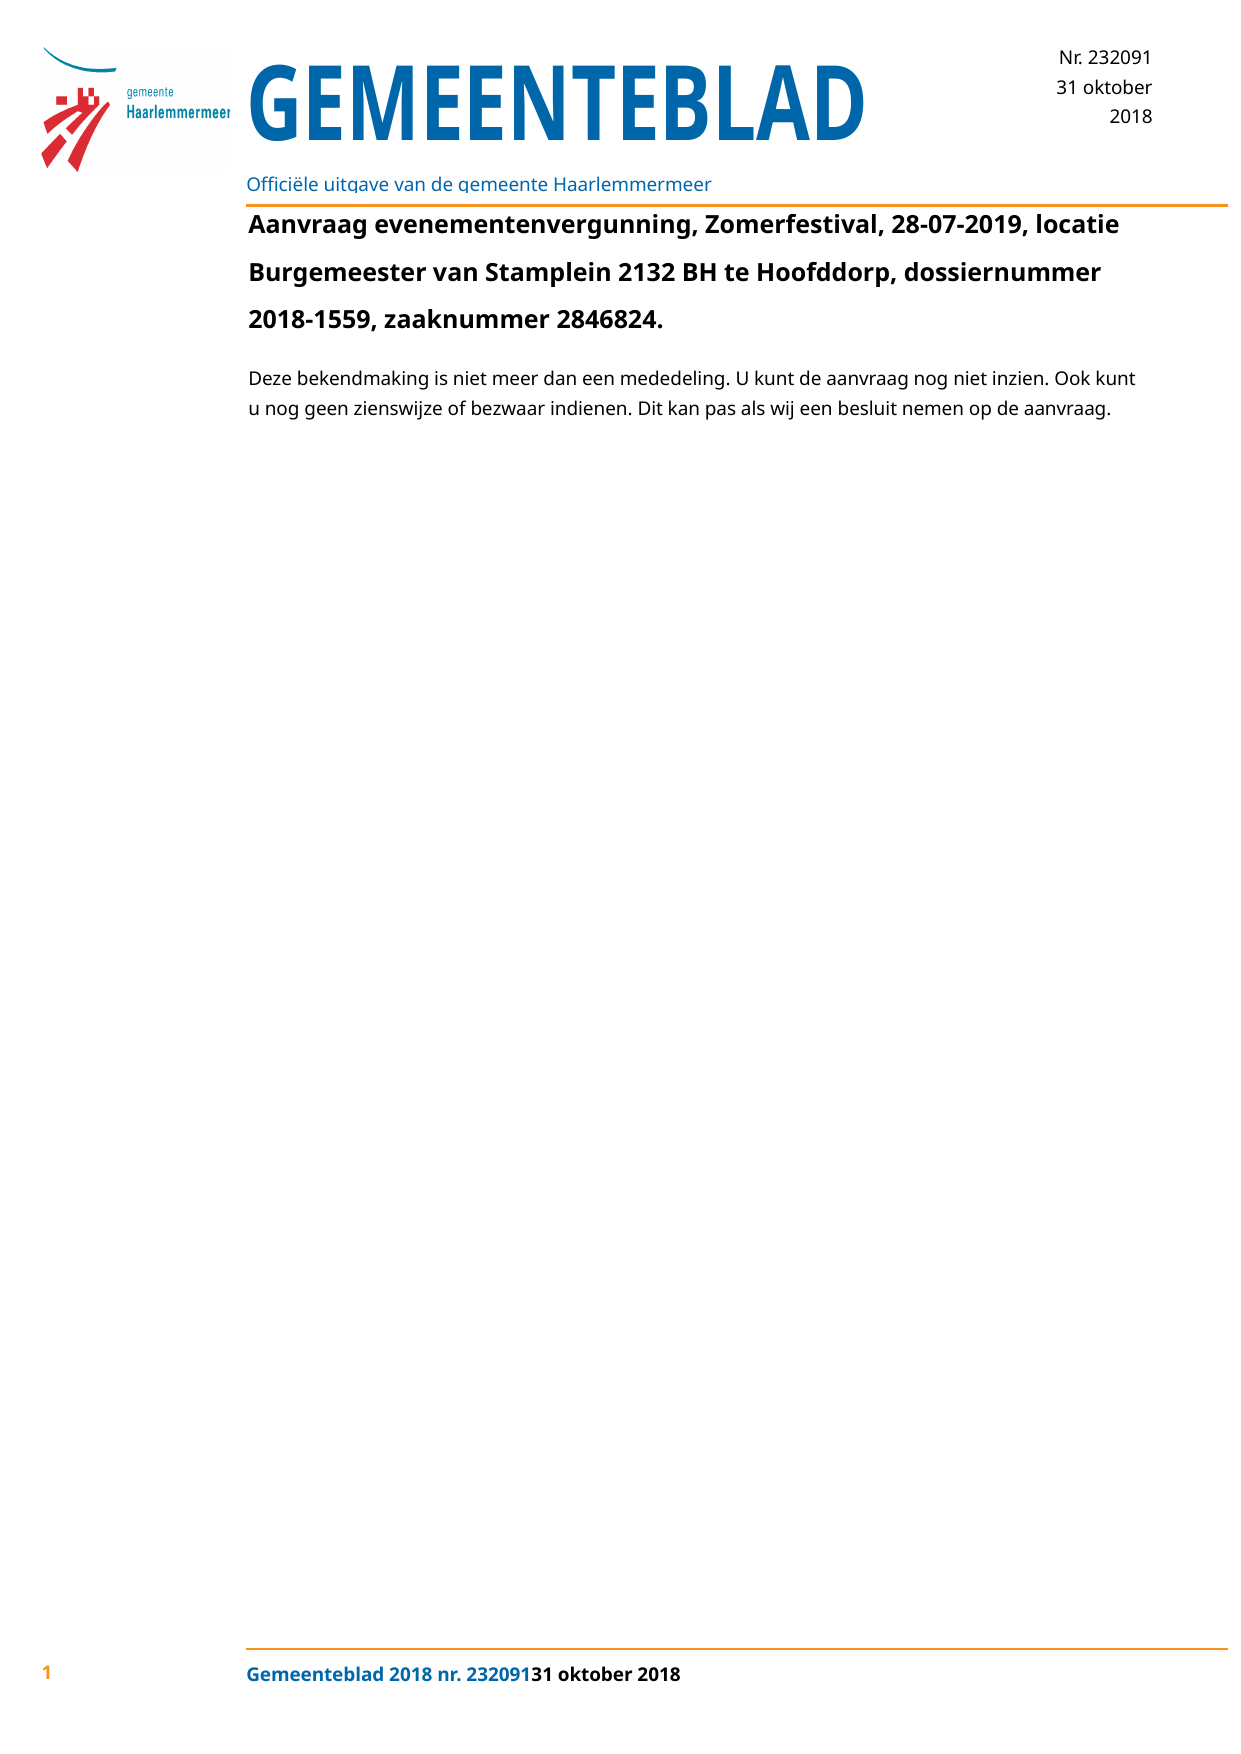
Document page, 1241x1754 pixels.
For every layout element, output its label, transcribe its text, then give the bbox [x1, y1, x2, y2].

picture [41, 47, 231, 172]
text Deze bekendmaking is niet meer dan een mededeling. U kunt de aanvraag nog niet inzien. Ook kunt u nog geen zienswijze of bezwaar indienen. Dit kan pas als wij een besluit nemen op de aanvraag. [248, 366, 1152, 421]
text Aanvraag evenementenvergunning, Zomerfestival, 28-07-2019, locatie Burgemeester van Stamplein 2132 BH te Hoofddorp, dossiernummer 2018-1559, zaaknummer 2846824. [248, 207, 1152, 336]
